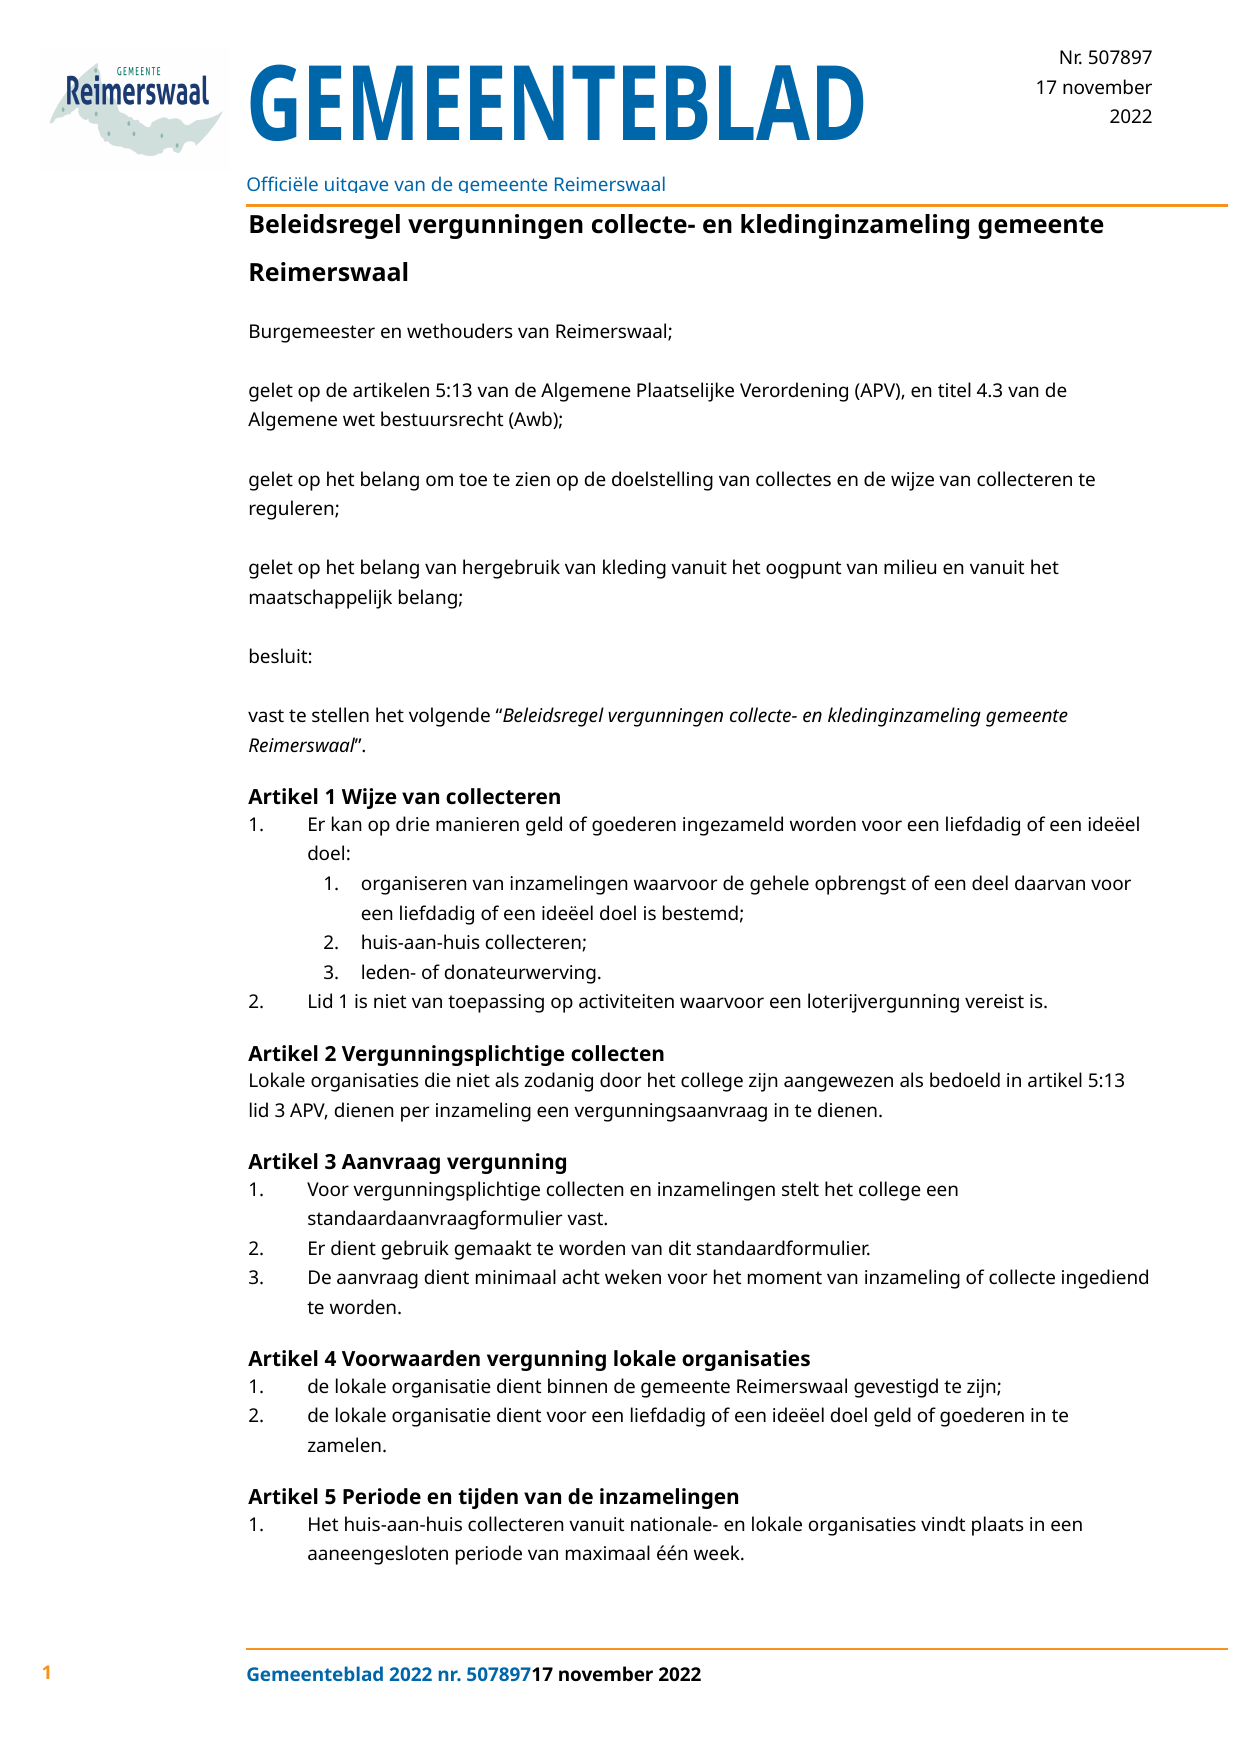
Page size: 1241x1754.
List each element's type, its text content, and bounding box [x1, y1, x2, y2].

list de lokale organisatie dient voor een liefdadig of een ideëel doel geld of goederen in te zamelen. [248, 1402, 1152, 1458]
list Voor vergunningsplichtige collecten en inzamelingen stelt het college een standaardaanvraagformulier vast. [248, 1176, 1152, 1231]
text Beleidsregel vergunningen collecte- en kledinginzameling gemeente Reimerswaal [248, 207, 1152, 288]
text Artikel 1 Wijze van collecteren [248, 782, 1152, 811]
text gelet op het belang van hergebruik van kleding vanuit het oogpunt van milieu en vanuit het maatschappelijk belang; [248, 554, 1152, 610]
list Het huis-aan-huis collecteren vanuit nationale- en lokale organisaties vindt plaats in een aaneengesloten periode van maximaal één week. [248, 1511, 1152, 1566]
text Artikel 3 Aanvraag vergunning [248, 1147, 1152, 1176]
text besluit: [248, 643, 1152, 669]
list Lid 1 is niet van toepassing op activiteiten waarvoor een loterijvergunning vereist is. [248, 988, 1152, 1014]
list Er dient gebruik gemaakt te worden van dit standaardformulier. [248, 1235, 1152, 1261]
list leden- of donateurwerving. [323, 959, 1152, 984]
list De aanvraag dient minimaal acht weken voor het moment van inzameling of collecte ingediend te worden. [248, 1264, 1152, 1320]
text Burgemeester en wethouders van Reimerswaal; [248, 318, 1152, 344]
picture [41, 47, 231, 172]
text vast te stellen het volgende “Beleidsregel vergunningen collecte- en kledinginzameling gemeente Reimerswaal”. [248, 702, 1152, 758]
text gelet op het belang om toe te zien op de doelstelling van collectes en de wijze van collecteren te reguleren; [248, 466, 1152, 521]
list huis-aan-huis collecteren; [323, 929, 1152, 955]
text gelet op de artikelen 5:13 van de Algemene Plaatselijke Verordening (APV), en titel 4.3 van de Algemene wet bestuursrecht (Awb); [248, 377, 1152, 432]
text Lokale organisaties die niet als zodanig door het college zijn aangewezen als bedoeld in artikel 5:13 lid 3 APV, dienen per inzameling een vergunningsaanvraag in te dienen. [248, 1067, 1152, 1123]
text Artikel 5 Periode en tijden van de inzamelingen [248, 1482, 1152, 1511]
list organiseren van inzamelingen waarvoor de gehele opbrengst of een deel daarvan voor een liefdadig of een ideëel doel is bestemd; [323, 870, 1152, 925]
list de lokale organisatie dient binnen de gemeente Reimerswaal gevestigd te zijn; [248, 1373, 1152, 1399]
list Er kan op drie manieren geld of goederen ingezameld worden voor een liefdadig of een ideëel doel: [248, 811, 1152, 866]
text Artikel 2 Vergunningsplichtige collecten [248, 1039, 1152, 1067]
text Artikel 4 Voorwaarden vergunning lokale organisaties [248, 1344, 1152, 1373]
